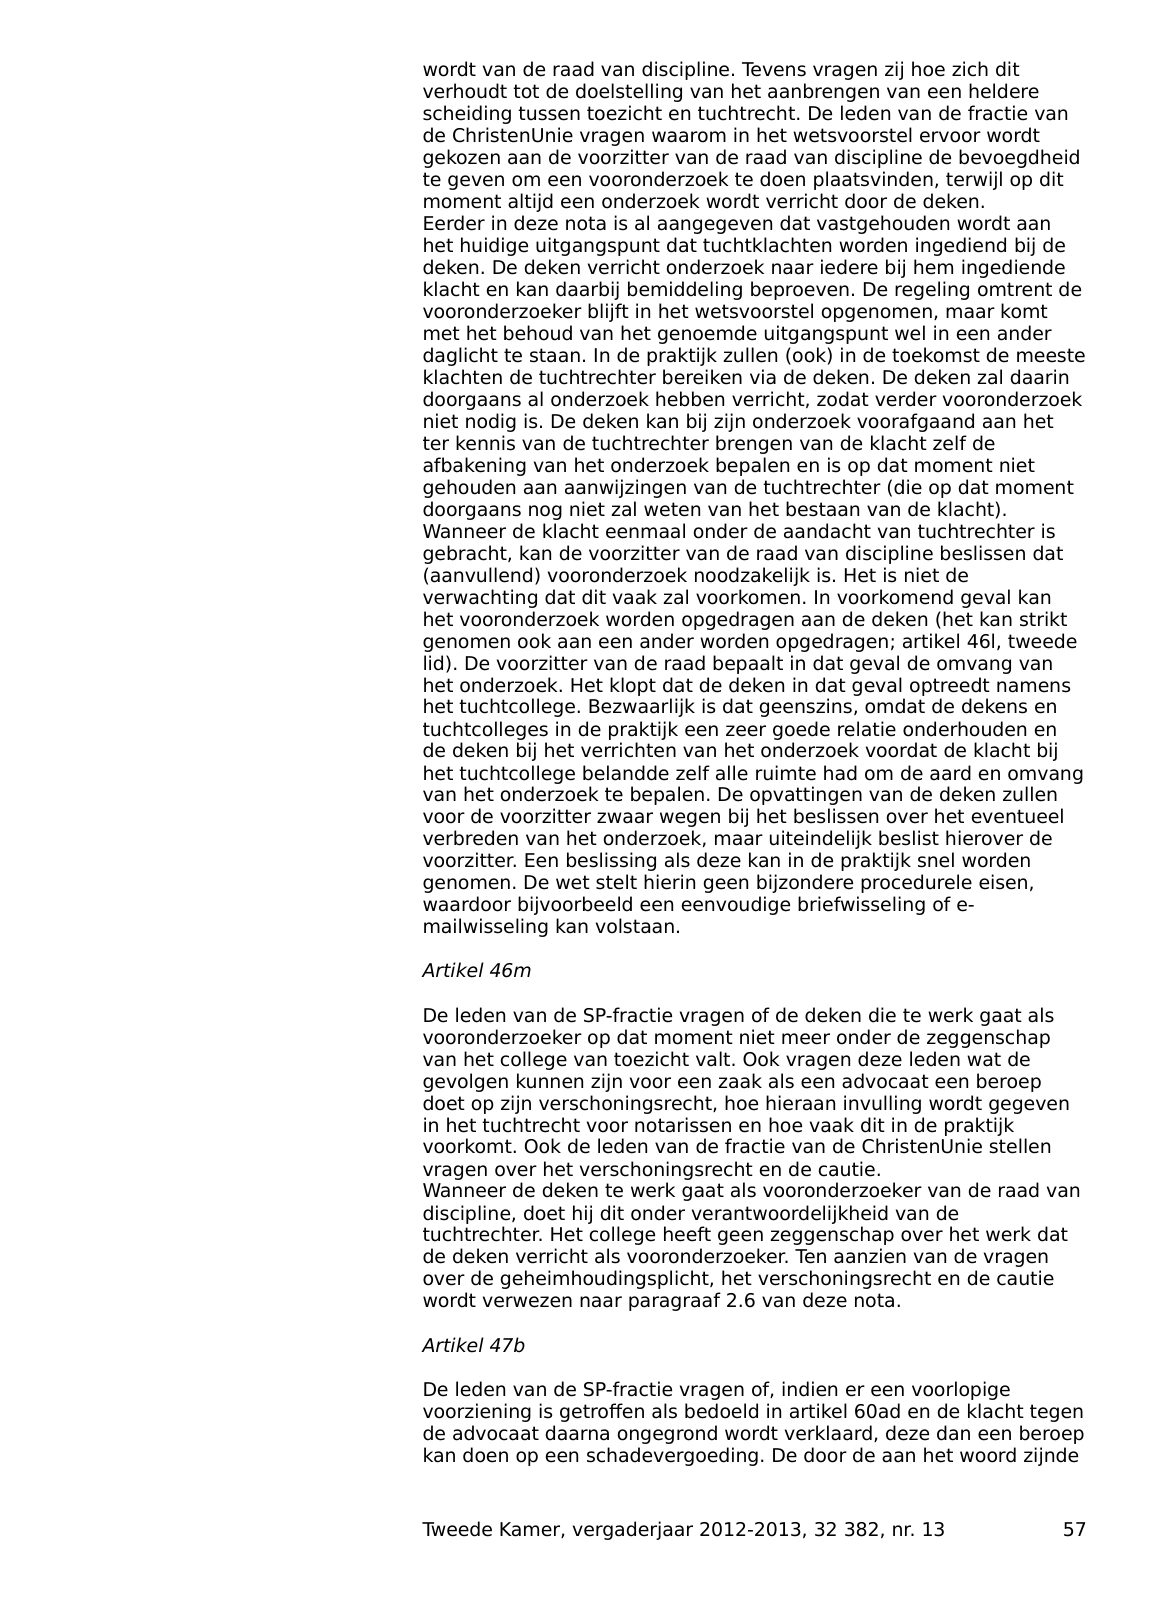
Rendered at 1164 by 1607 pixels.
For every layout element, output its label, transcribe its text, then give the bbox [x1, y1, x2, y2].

subtitle Artikel 47b [422, 1334, 1087, 1356]
subtitle Artikel 46m [422, 960, 1087, 982]
text Wanneer de deken te werk gaat als vooronderzoeker van de raad van discipline, doet hij dit onder verantwoordelijkheid van de tuchtrechter. Het college heeft geen zeggenschap over het werk dat de deken verricht als vooronderzoeker. Ten aanzien van de vragen over de geheimhoudingsplicht, het verschoningsrecht en de cautie wordt verwezen naar paragraaf 2.6 van deze nota. [422, 1180, 1087, 1312]
text De leden van de SP-fractie vragen of de deken die te werk gaat als vooronderzoeker op dat moment niet meer onder de zeggenschap van het college van toezicht valt. Ook vragen deze leden wat de gevolgen kunnen zijn voor een zaak als een advocaat een beroep doet op zijn verschoningsrecht, hoe hieraan invulling wordt gegeven in het tuchtrecht voor notarissen en hoe vaak dit in de praktijk voorkomt. Ook de leden van de fractie van de ChristenUnie stellen vragen over het verschoningsrecht en de cautie. [422, 1004, 1087, 1180]
text Eerder in deze nota is al aangegeven dat vastgehouden wordt aan het huidige uitgangspunt dat tuchtklachten worden ingediend bij de deken. De deken verricht onderzoek naar iedere bij hem ingediende klacht en kan daarbij bemiddeling beproeven. De regeling omtrent de vooronderzoeker blijft in het wetsvoorstel opgenomen, maar komt met het behoud van het genoemde uitgangspunt wel in een ander daglicht te staan. In de praktijk zullen (ook) in de toekomst de meeste klachten de tuchtrechter bereiken via de deken. De deken zal daarin doorgaans al onderzoek hebben verricht, zodat verder vooronderzoek niet nodig is. De deken kan bij zijn onderzoek voorafgaand aan het ter kennis van de tuchtrechter brengen van de klacht zelf de afbakening van het onderzoek bepalen en is op dat moment niet gehouden aan aanwijzingen van de tuchtrechter (die op dat moment doorgaans nog niet zal weten van het bestaan van de klacht). Wanneer de klacht eenmaal onder de aandacht van tuchtrechter is gebracht, kan de voorzitter van de raad van discipline beslissen dat (aanvullend) vooronderzoek noodzakelijk is. Het is niet de verwachting dat dit vaak zal voorkomen. In voorkomend geval kan het vooronderzoek worden opgedragen aan de deken (het kan strikt genomen ook aan een ander worden opgedragen; artikel 46l, tweede lid). De voorzitter van de raad bepaalt in dat geval de omvang van het onderzoek. Het klopt dat de deken in dat geval optreedt namens het tuchtcollege. Bezwaarlijk is dat geenszins, omdat de dekens en tuchtcolleges in de praktijk een zeer goede relatie onderhouden en de deken bij het verrichten van het onderzoek voordat de klacht bij het tuchtcollege belandde zelf alle ruimte had om de aard en omvang van het onderzoek te bepalen. De opvattingen van de deken zullen voor de voorzitter zwaar wegen bij het beslissen over het eventueel verbreden van het onderzoek, maar uiteindelijk beslist hierover de voorzitter. Een beslissing als deze kan in de praktijk snel worden genomen. De wet stelt hierin geen bijzondere procedurele eisen, waardoor bijvoorbeeld een eenvoudige briefwisseling of e-mailwisseling kan volstaan. [422, 213, 1087, 938]
text De leden van de SP-fractie vragen of, indien er een voorlopige voorziening is getroffen als bedoeld in artikel 60ad en de klacht tegen de advocaat daarna ongegrond wordt verklaard, deze dan een beroep kan doen op een schadevergoeding. De door de aan het woord zijnde [422, 1379, 1087, 1467]
text wordt van de raad van discipline. Tevens vragen zij hoe zich dit verhoudt tot de doelstelling van het aanbrengen van een heldere scheiding tussen toezicht en tuchtrecht. De leden van de fractie van de ChristenUnie vragen waarom in het wetsvoorstel ervoor wordt gekozen aan de voorzitter van de raad van discipline de bevoegdheid te geven om een vooronderzoek te doen plaatsvinden, terwijl op dit moment altijd een onderzoek wordt verricht door de deken. [422, 59, 1087, 213]
